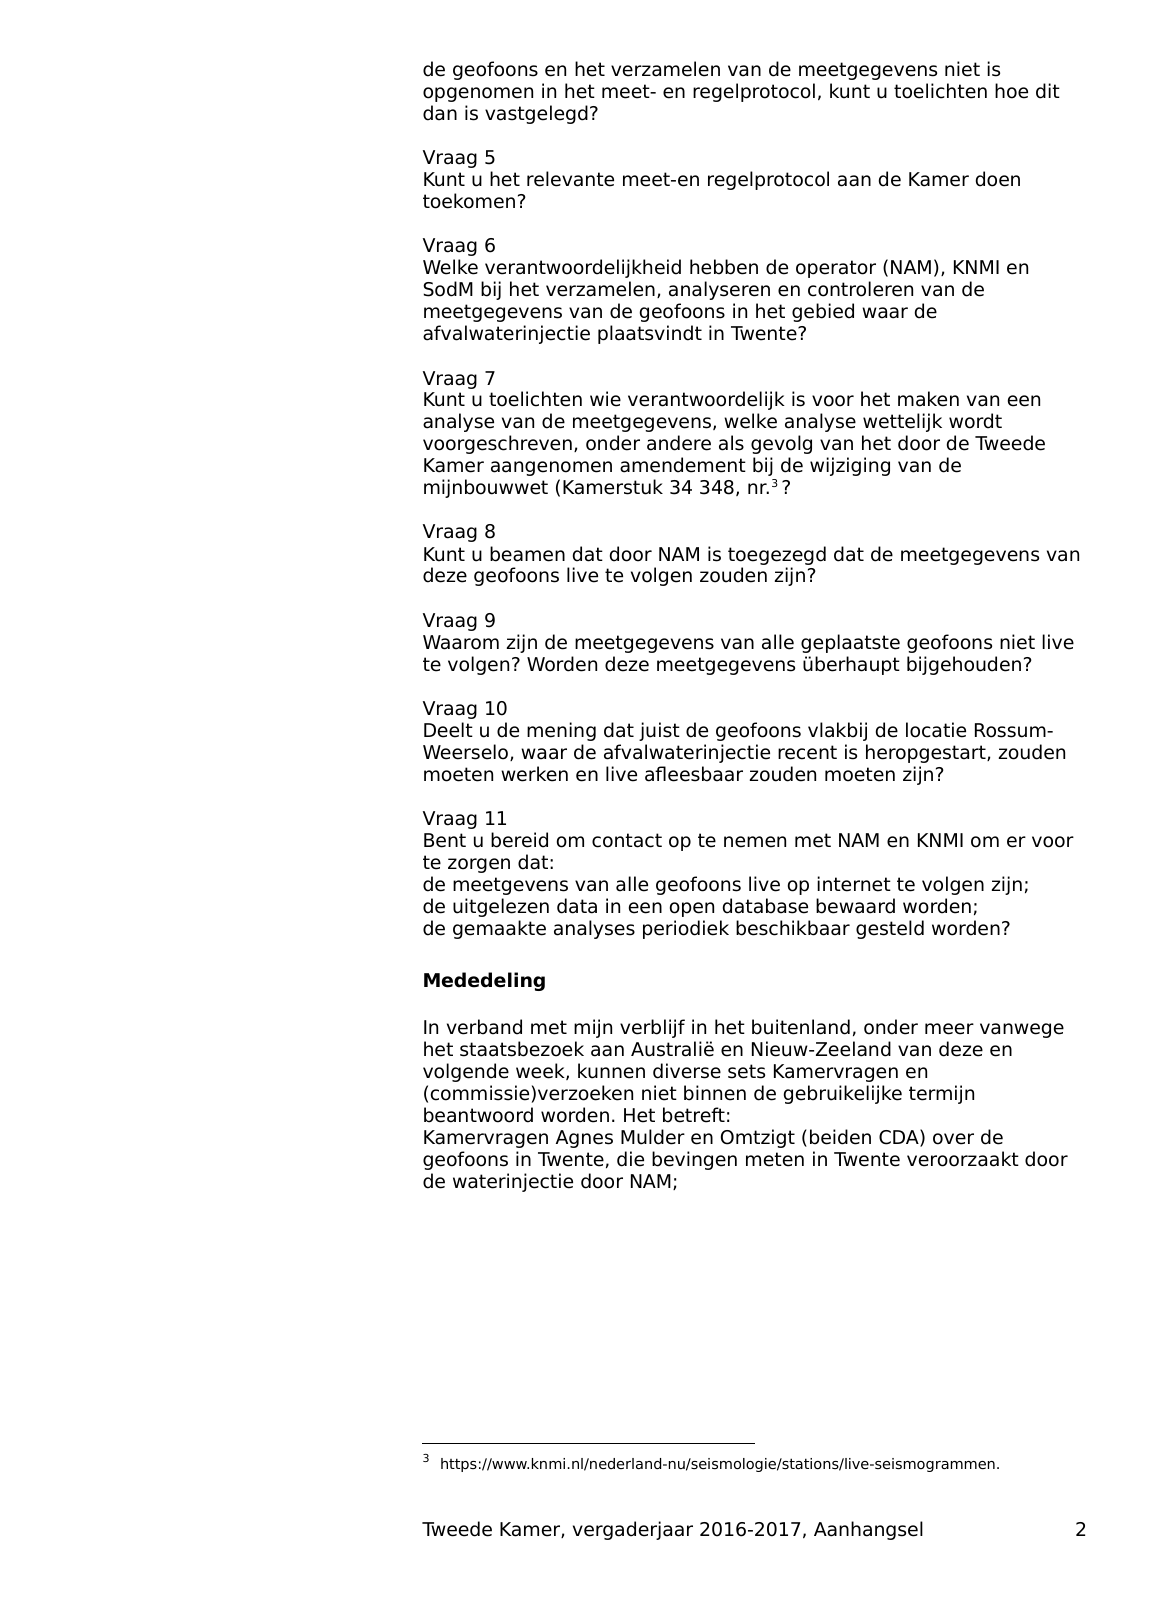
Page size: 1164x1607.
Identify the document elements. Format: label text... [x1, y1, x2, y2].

text Kamervragen Agnes Mulder en Omtzigt (beiden CDA) over de geofoons in Twente, die bevingen meten in Twente veroorzaakt door de waterinjectie door NAM; [422, 1127, 1087, 1192]
text Bent u bereid om contact op te nemen met NAM en KNMI om er voor te zorgen dat: [422, 830, 1087, 874]
text de uitgelezen data in een open database bewaard worden; [422, 896, 1087, 918]
text de geofoons en het verzamelen van de meetgegevens niet is opgenomen in het meet- en regelprotocol, kunt u toelichten hoe dit dan is vastgelegd? [422, 59, 1087, 125]
text de meetgevens van alle geofoons live op internet te volgen zijn; [422, 874, 1087, 896]
text Deelt u de mening dat juist de geofoons vlakbij de locatie Rossum-Weerselo, waar de afvalwaterinjectie recent is heropgestart, zouden moeten werken en live afleesbaar zouden moeten zijn? [422, 720, 1087, 786]
text Vraag 9 [422, 609, 1087, 632]
text Vraag 6 [422, 235, 1087, 257]
text Vraag 5 [422, 147, 1087, 169]
text de gemaakte analyses periodiek beschikbaar gesteld worden? [422, 918, 1087, 940]
text Vraag 8 [422, 521, 1087, 543]
text Kunt u het relevante meet-en regelprotocol aan de Kamer doen toekomen? [422, 169, 1087, 213]
text In verband met mijn verblijf in het buitenland, onder meer vanwege het staatsbezoek aan Australië en Nieuw-Zeeland van deze en volgende week, kunnen diverse sets Kamervragen en (commissie)verzoeken niet binnen de gebruikelijke termijn beantwoord worden. Het betreft: [422, 1017, 1087, 1127]
text Vraag 7 [422, 367, 1087, 389]
text Welke verantwoordelijkheid hebben de operator (NAM), KNMI en SodM bij het verzamelen, analyseren en controleren van de meetgegevens van de geofoons in het gebied waar de afvalwaterinjectie plaatsvindt in Twente? [422, 257, 1087, 345]
subtitle Mededeling [422, 970, 1087, 992]
text Kunt u toelichten wie verantwoordelijk is voor het maken van een analyse van de meetgegevens, welke analyse wettelijk wordt voorgeschreven, onder andere als gevolg van het door de Tweede Kamer aangenomen amendement bij de wijziging van de mijnbouwwet (Kamerstuk 34 348, nr.? [422, 389, 1087, 499]
text https://www.knmi.nl/nederland-nu/seismologie/stations/live-seismogrammen. [422, 1452, 1087, 1474]
text Waarom zijn de meetgegevens van alle geplaatste geofoons niet live te volgen? Worden deze meetgegevens überhaupt bijgehouden? [422, 632, 1087, 676]
text Kunt u beamen dat door NAM is toegezegd dat de meetgegevens van deze geofoons live te volgen zouden zijn? [422, 543, 1087, 587]
text Vraag 10 [422, 698, 1087, 720]
text Vraag 11 [422, 808, 1087, 830]
